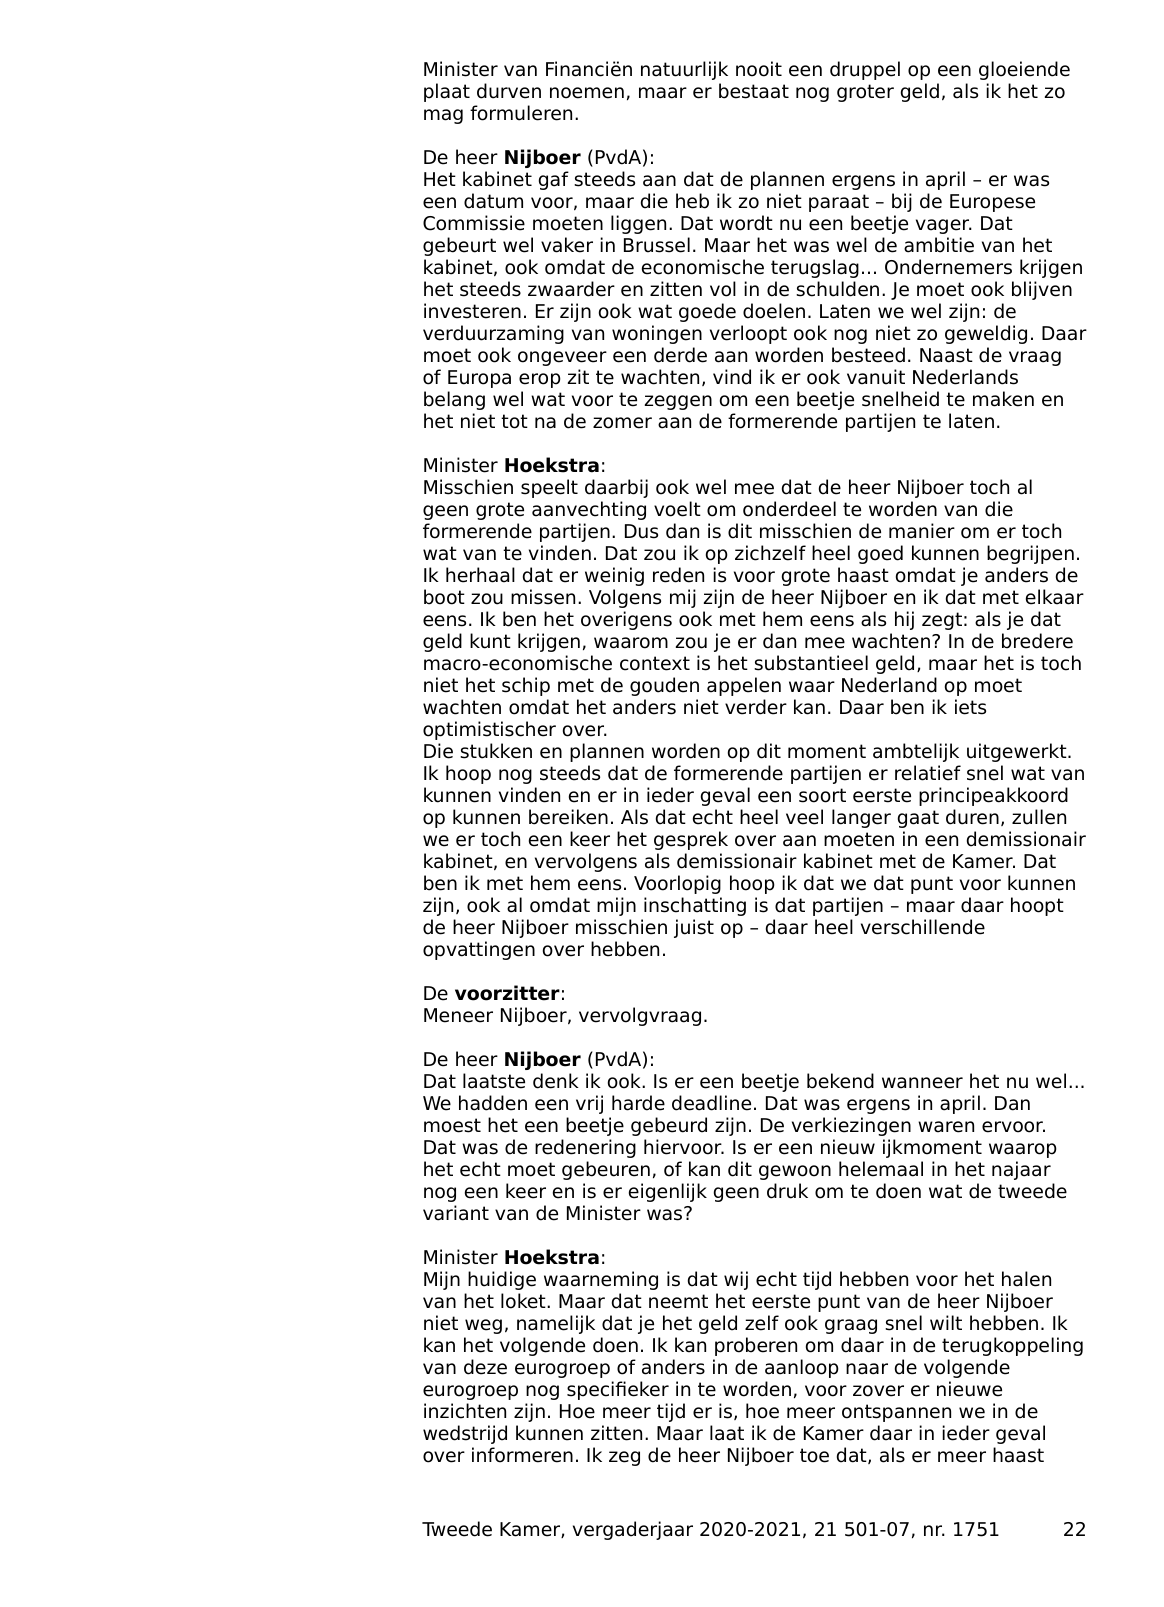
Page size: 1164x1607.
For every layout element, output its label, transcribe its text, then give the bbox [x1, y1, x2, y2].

text Misschien speelt daarbij ook wel mee dat de heer Nijboer toch al geen grote aanvechting voelt om onderdeel te worden van die formerende partijen. Dus dan is dit misschien de manier om er toch wat van te vinden. Dat zou ik op zichzelf heel goed kunnen begrijpen. Ik herhaal dat er weinig reden is voor grote haast omdat je anders de boot zou missen. Volgens mij zijn de heer Nijboer en ik dat met elkaar eens. Ik ben het overigens ook met hem eens als hij zegt: als je dat geld kunt krijgen, waarom zou je er dan mee wachten? In de bredere macro-economische context is het substantieel geld, maar het is toch niet het schip met de gouden appelen waar Nederland op moet wachten omdat het anders niet verder kan. Daar ben ik iets optimistischer over. [422, 477, 1087, 741]
text Mijn huidige waarneming is dat wij echt tijd hebben voor het halen van het loket. Maar dat neemt het eerste punt van de heer Nijboer niet weg, namelijk dat je het geld zelf ook graag snel wilt hebben. Ik kan het volgende doen. Ik kan proberen om daar in de terugkoppeling van deze eurogroep of anders in de aanloop naar de volgende eurogroep nog specifieker in te worden, voor zover er nieuwe inzichten zijn. Hoe meer tijd er is, hoe meer ontspannen we in de wedstrijd kunnen zitten. Maar laat ik de Kamer daar in ieder geval over informeren. Ik zeg de heer Nijboer toe dat, als er meer haast [422, 1269, 1087, 1467]
text Minister Hoekstra: [422, 455, 1087, 477]
text De voorzitter: [422, 983, 1087, 1005]
text De heer Nijboer (PvdA): [422, 1049, 1087, 1071]
text Dat laatste denk ik ook. Is er een beetje bekend wanneer het nu wel... We hadden een vrij harde deadline. Dat was ergens in april. Dan moest het een beetje gebeurd zijn. De verkiezingen waren ervoor. Dat was de redenering hiervoor. Is er een nieuw ijkmoment waarop het echt moet gebeuren, of kan dit gewoon helemaal in het najaar nog een keer en is er eigenlijk geen druk om te doen wat de tweede variant van de Minister was? [422, 1071, 1087, 1225]
text Meneer Nijboer, vervolgvraag. [422, 1005, 1087, 1027]
text De heer Nijboer (PvdA): [422, 147, 1087, 169]
text Het kabinet gaf steeds aan dat de plannen ergens in april – er was een datum voor, maar die heb ik zo niet paraat – bij de Europese Commissie moeten liggen. Dat wordt nu een beetje vager. Dat gebeurt wel vaker in Brussel. Maar het was wel de ambitie van het kabinet, ook omdat de economische terugslag... Ondernemers krijgen het steeds zwaarder en zitten vol in de schulden. Je moet ook blijven investeren. Er zijn ook wat goede doelen. Laten we wel zijn: de verduurzaming van woningen verloopt ook nog niet zo geweldig. Daar moet ook ongeveer een derde aan worden besteed. Naast de vraag of Europa erop zit te wachten, vind ik er ook vanuit Nederlands belang wel wat voor te zeggen om een beetje snelheid te maken en het niet tot na de zomer aan de formerende partijen te laten. [422, 169, 1087, 433]
text Die stukken en plannen worden op dit moment ambtelijk uitgewerkt. Ik hoop nog steeds dat de formerende partijen er relatief snel wat van kunnen vinden en er in ieder geval een soort eerste principeakkoord op kunnen bereiken. Als dat echt heel veel langer gaat duren, zullen we er toch een keer het gesprek over aan moeten in een demissionair kabinet, en vervolgens als demissionair kabinet met de Kamer. Dat ben ik met hem eens. Voorlopig hoop ik dat we dat punt voor kunnen zijn, ook al omdat mijn inschatting is dat partijen – maar daar hoopt de heer Nijboer misschien juist op – daar heel verschillende opvattingen over hebben. [422, 741, 1087, 961]
text Minister van Financiën natuurlijk nooit een druppel op een gloeiende plaat durven noemen, maar er bestaat nog groter geld, als ik het zo mag formuleren. [422, 59, 1087, 125]
text Minister Hoekstra: [422, 1247, 1087, 1269]
